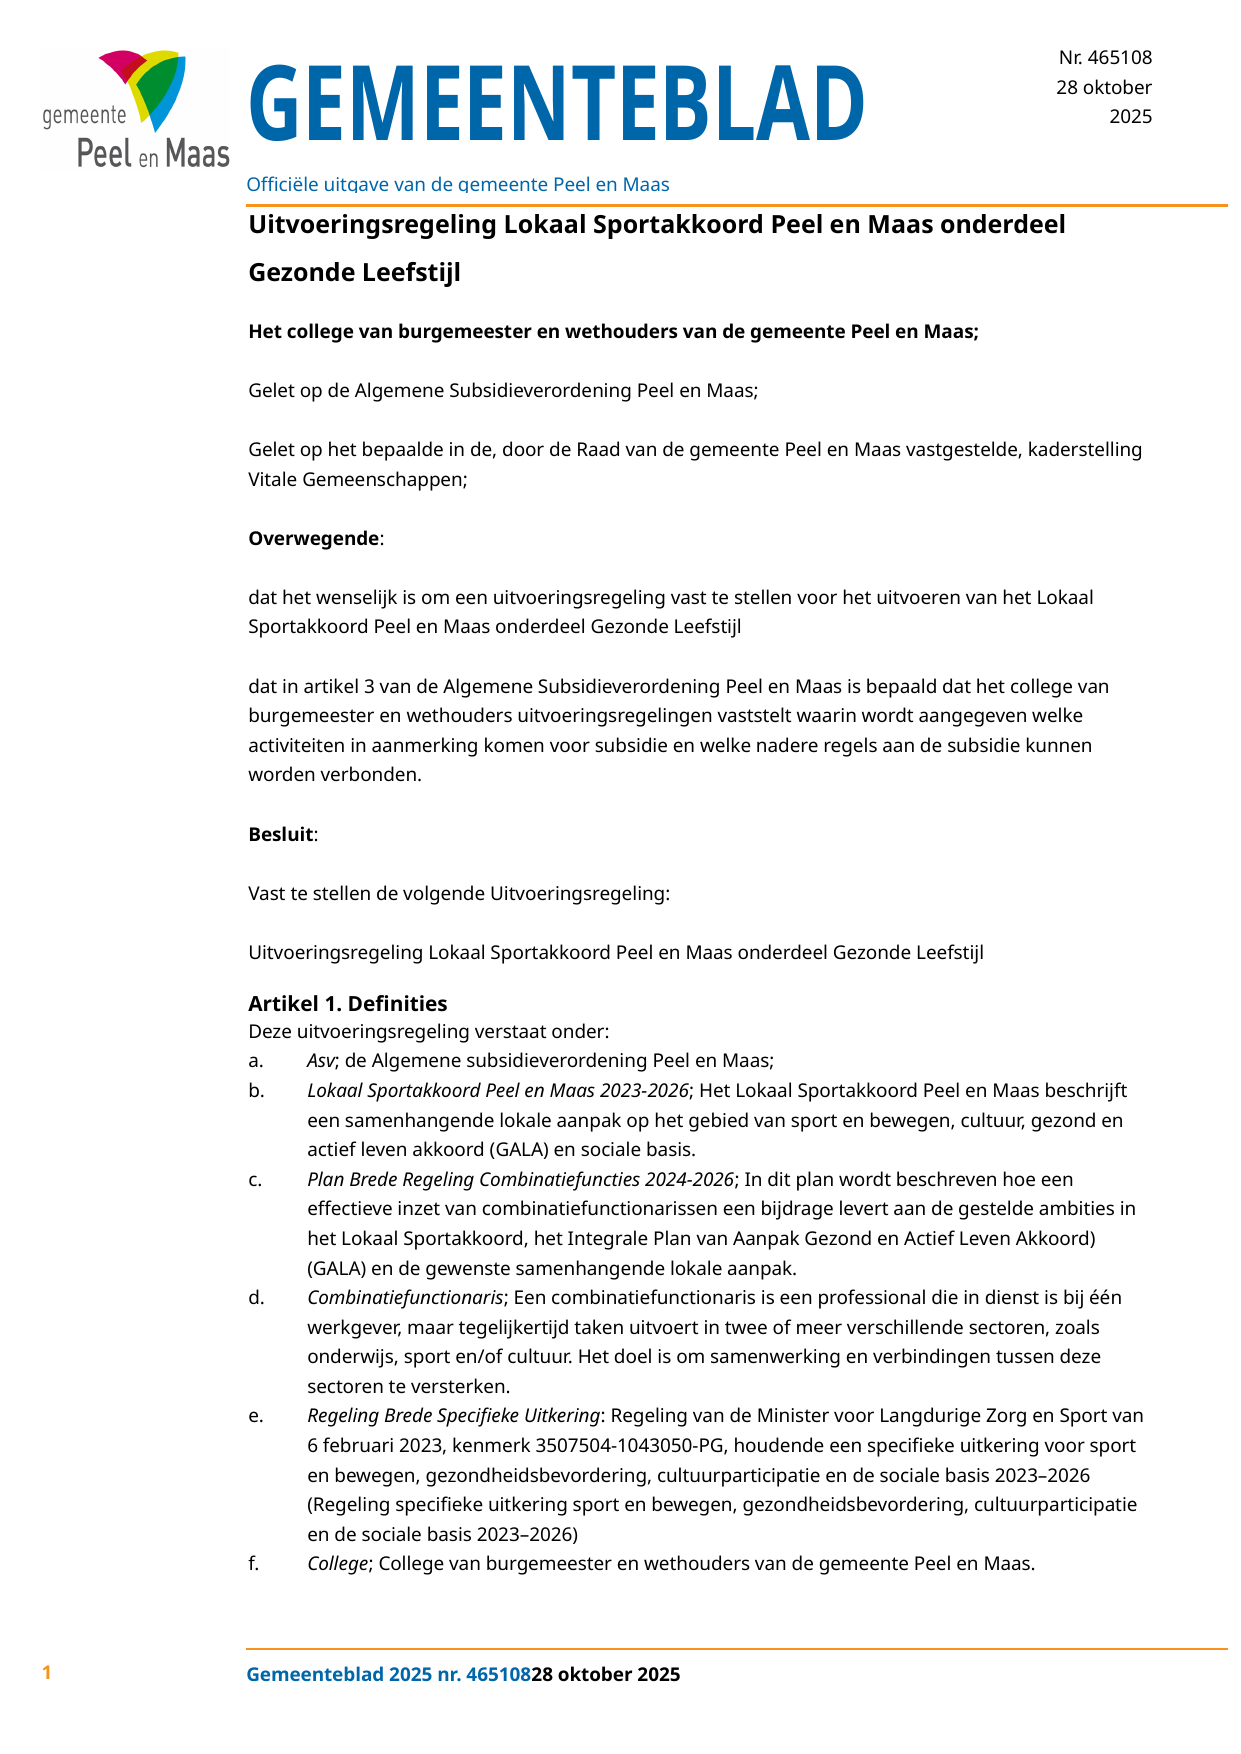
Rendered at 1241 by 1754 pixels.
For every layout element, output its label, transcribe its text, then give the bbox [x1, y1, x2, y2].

list Regeling Brede Specifieke Uitkering: Regeling van de Minister voor Langdurige Zorg en Sport van 6 februari 2023, kenmerk 3507504-1043050-PG, houdende een specifieke uitkering voor sport en bewegen, gezondheidsbevordering, cultuurparticipatie en de sociale basis 2023–2026 (Regeling specifieke uitkering sport en bewegen, gezondheidsbevordering, cultuurparticipatie en de sociale basis 2023–2026) [248, 1403, 1152, 1547]
text dat het wenselijk is om een uitvoeringsregeling vast te stellen voor het uitvoeren van het Lokaal Sportakkoord Peel en Maas onderdeel Gezonde Leefstijl [248, 584, 1152, 639]
text Artikel 1. Definities [248, 989, 1152, 1018]
text Vast te stellen de volgende Uitvoeringsregeling: [248, 880, 1152, 906]
text Besluit: [248, 821, 1152, 847]
list Lokaal Sportakkoord Peel en Maas 2023-2026; Het Lokaal Sportakkoord Peel en Maas beschrijft een samenhangende lokale aanpak op het gebied van sport en bewegen, cultuur, gezond en actief leven akkoord (GALA) en sociale basis. [248, 1077, 1152, 1162]
text Overwegende: [248, 525, 1152, 551]
text Gelet op de Algemene Subsidieverordening Peel en Maas; [248, 377, 1152, 403]
text Gelet op het bepaalde in de, door de Raad van de gemeente Peel en Maas vastgestelde, kaderstelling Vitale Gemeenschappen; [248, 436, 1152, 492]
list Asv; de Algemene subsidieverordening Peel en Maas; [248, 1048, 1152, 1073]
text Deze uitvoeringsregeling verstaat onder: [248, 1018, 1152, 1044]
picture [41, 47, 231, 172]
list Plan Brede Regeling Combinatiefuncties 2024-2026; In dit plan wordt beschreven hoe een effectieve inzet van combinatiefunctionarissen een bijdrage levert aan de gestelde ambities in het Lokaal Sportakkoord, het Integrale Plan van Aanpak Gezond en Actief Leven Akkoord) (GALA) en de gewenste samenhangende lokale aanpak. [248, 1166, 1152, 1280]
text dat in artikel 3 van de Algemene Subsidieverordening Peel en Maas is bepaald dat het college van burgemeester en wethouders uitvoeringsregelingen vaststelt waarin wordt aangegeven welke activiteiten in aanmerking komen voor subsidie en welke nadere regels aan de subsidie kunnen worden verbonden. [248, 673, 1152, 787]
list College; College van burgemeester en wethouders van de gemeente Peel en Maas. [248, 1551, 1152, 1576]
text Het college van burgemeester en wethouders van de gemeente Peel en Maas; [248, 318, 1152, 344]
text Uitvoeringsregeling Lokaal Sportakkoord Peel en Maas onderdeel Gezonde Leefstijl [248, 939, 1152, 965]
list Combinatiefunctionaris; Een combinatiefunctionaris is een professional die in dienst is bij één werkgever, maar tegelijkertijd taken uitvoert in twee of meer verschillende sectoren, zoals onderwijs, sport en/of cultuur. Het doel is om samenwerking en verbindingen tussen deze sectoren te versterken. [248, 1284, 1152, 1399]
text Uitvoeringsregeling Lokaal Sportakkoord Peel en Maas onderdeel Gezonde Leefstijl [248, 207, 1152, 288]
